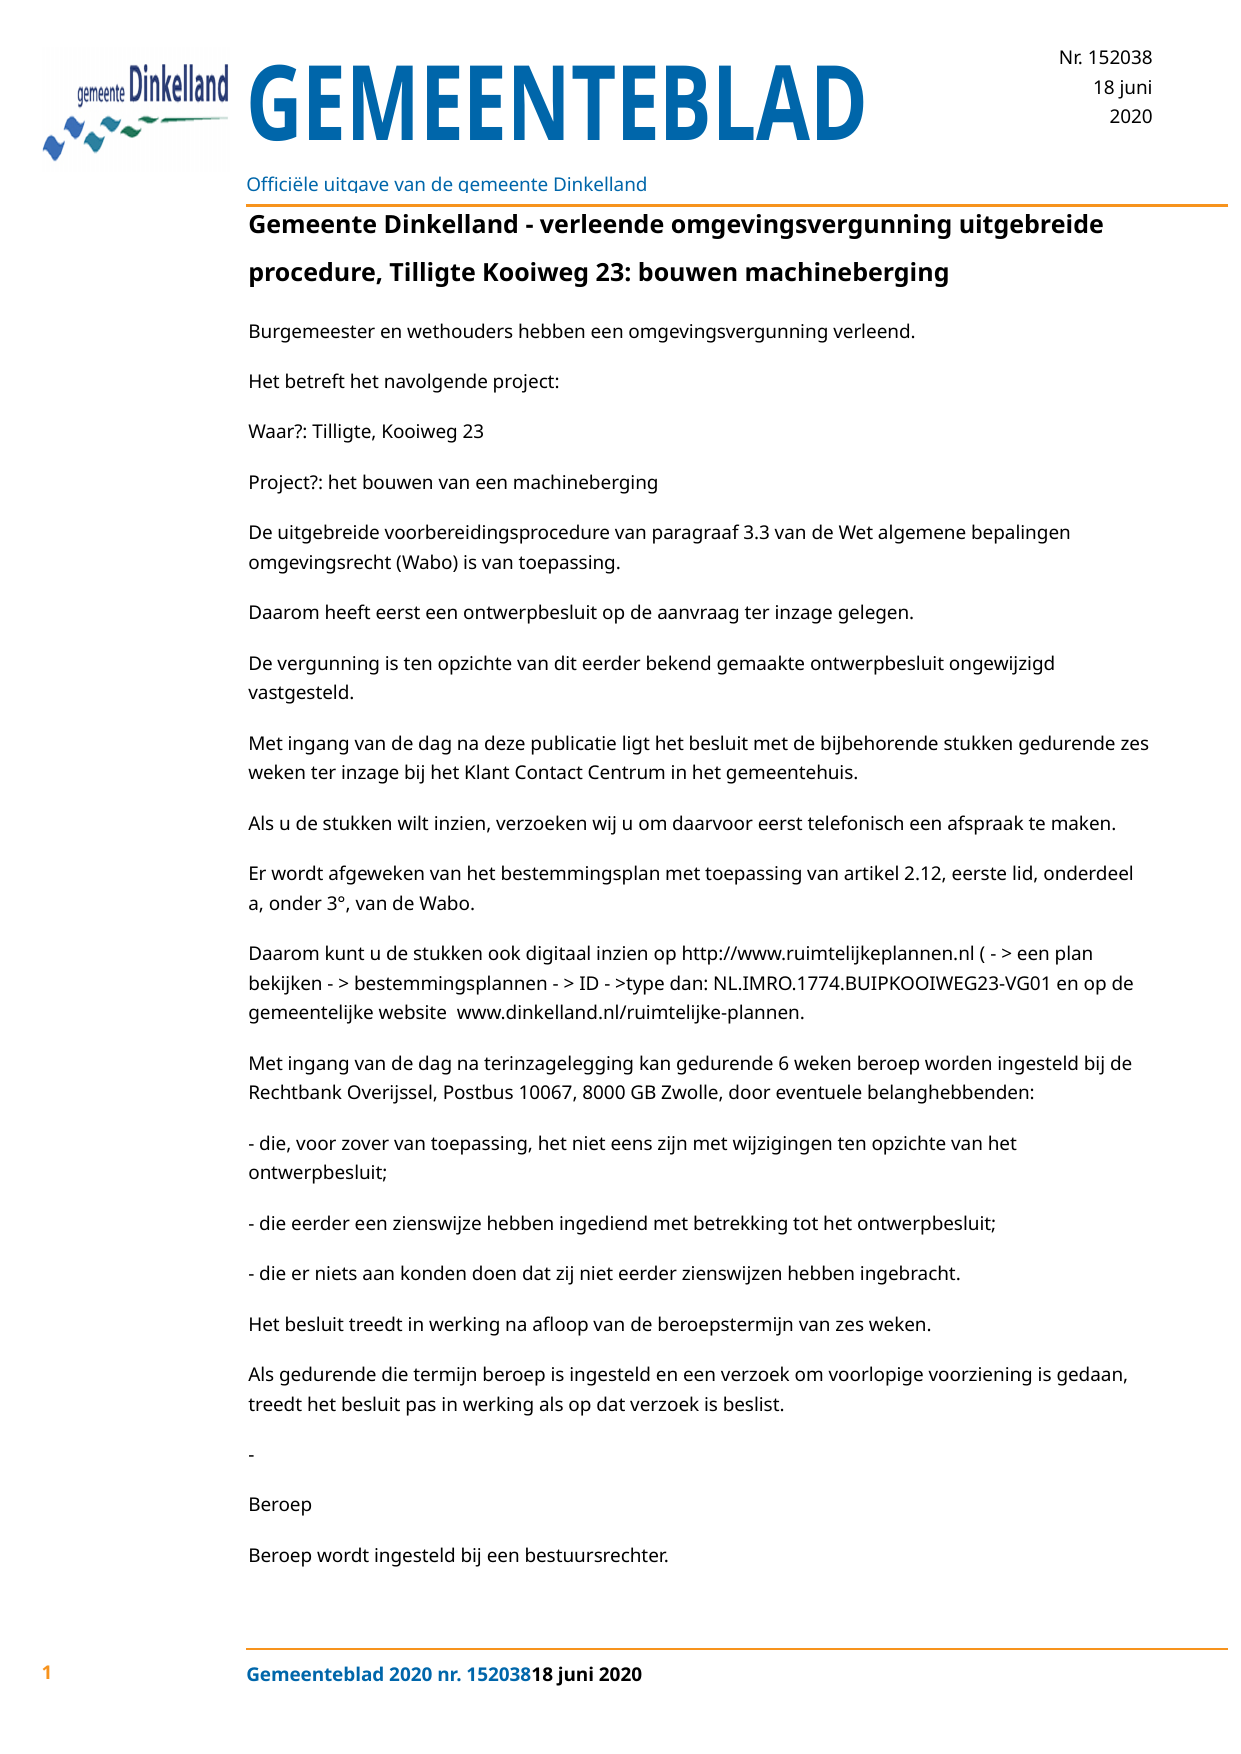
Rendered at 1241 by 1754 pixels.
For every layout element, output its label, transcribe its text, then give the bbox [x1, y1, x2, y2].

text Als gedurende die termijn beroep is ingesteld en een verzoek om voorlopige voorziening is gedaan, treedt het besluit pas in werking als op dat verzoek is beslist. [248, 1361, 1152, 1417]
text - die eerder een zienswijze hebben ingediend met betrekking tot het ontwerpbesluit; [248, 1210, 1152, 1236]
text Er wordt afgeweken van het bestemmingsplan met toepassing van artikel 2.12, eerste lid, onderdeel a, onder 3°, van de Wabo. [248, 860, 1152, 916]
picture [41, 47, 231, 172]
text Burgemeester en wethouders hebben een omgevingsvergunning verleend. [248, 318, 1152, 344]
text Beroep wordt ingesteld bij een bestuursrechter. [248, 1542, 1152, 1568]
text Gemeente Dinkelland - verleende omgevingsvergunning uitgebreide procedure, Tilligte Kooiweg 23: bouwen machineberging [248, 207, 1152, 288]
text Daarom heeft eerst een ontwerpbesluit op de aanvraag ter inzage gelegen. [248, 599, 1152, 625]
text - [248, 1441, 1152, 1467]
text Het besluit treedt in werking na afloop van de beroepstermijn van zes weken. [248, 1311, 1152, 1337]
text - die er niets aan konden doen dat zij niet eerder zienswijzen hebben ingebracht. [248, 1260, 1152, 1286]
text De uitgebreide voorbereidingsprocedure van paragraaf 3.3 van de Wet algemene bepalingen omgevingsrecht (Wabo) is van toepassing. [248, 519, 1152, 575]
text Met ingang van de dag na terinzagelegging kan gedurende 6 weken beroep worden ingesteld bij de Rechtbank Overijssel, Postbus 10067, 8000 GB Zwolle, door eventuele belanghebbenden: [248, 1050, 1152, 1105]
text Project?: het bouwen van een machineberging [248, 469, 1152, 495]
text Met ingang van de dag na deze publicatie ligt het besluit met de bijbehorende stukken gedurende zes weken ter inzage bij het Klant Contact Centrum in het gemeentehuis. [248, 730, 1152, 785]
text De vergunning is ten opzichte van dit eerder bekend gemaakte ontwerpbesluit ongewijzigd vastgesteld. [248, 650, 1152, 705]
text Beroep [248, 1492, 1152, 1517]
text Daarom kunt u de stukken ook digitaal inzien op http://www.ruimtelijkeplannen.nl ( - > een plan bekijken - > bestemmingsplannen - > ID - >type dan: NL.IMRO.1774.BUIPKOOIWEG23-VG01 en op de gemeentelijke website www.dinkelland.nl/ruimtelijke-plannen. [248, 940, 1152, 1025]
text Als u de stukken wilt inzien, verzoeken wij u om daarvoor eerst telefonisch een afspraak te maken. [248, 810, 1152, 836]
text - die, voor zover van toepassing, het niet eens zijn met wijzigingen ten opzichte van het ontwerpbesluit; [248, 1130, 1152, 1185]
text Waar?: Tilligte, Kooiweg 23 [248, 419, 1152, 444]
text Het betreft het navolgende project: [248, 368, 1152, 394]
